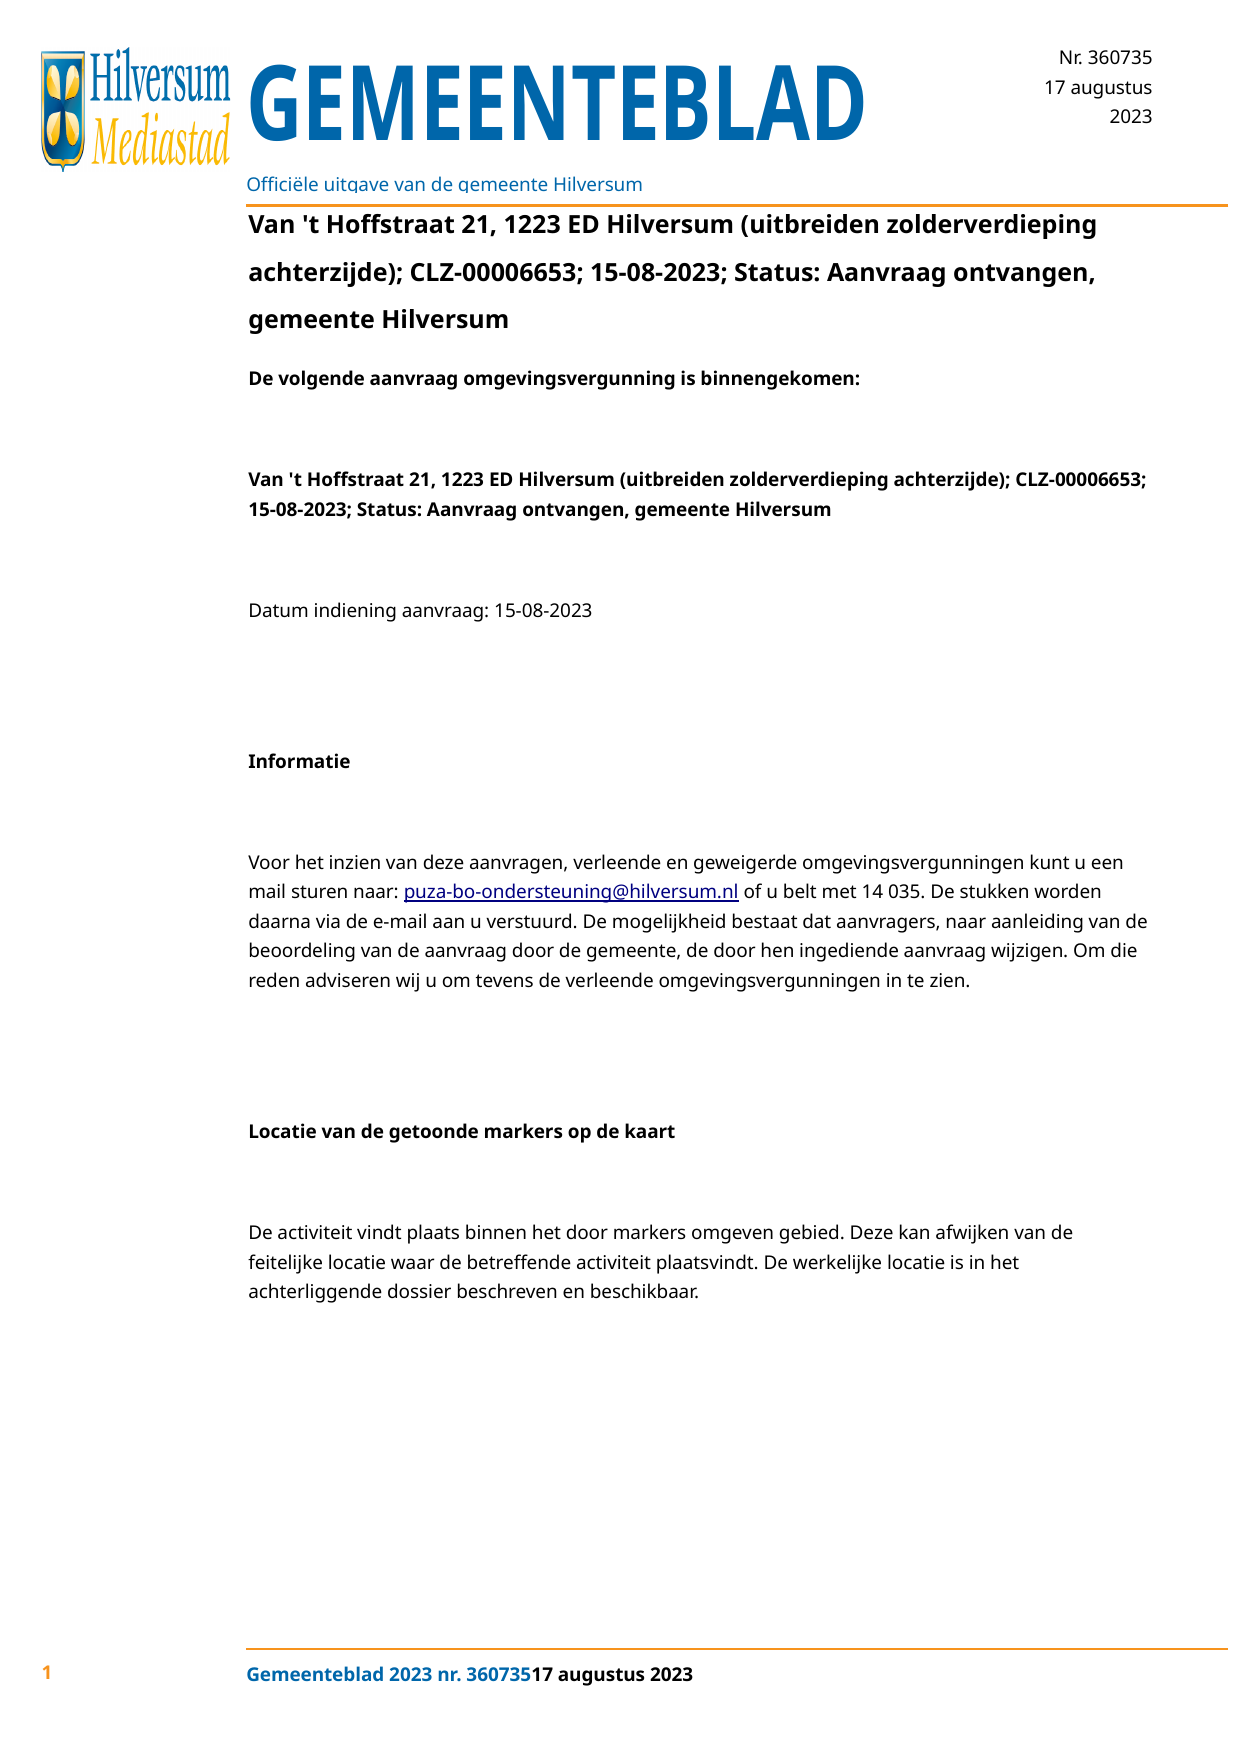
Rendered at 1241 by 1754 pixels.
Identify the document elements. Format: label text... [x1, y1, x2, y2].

text Informatie [248, 748, 1152, 774]
text De activiteit vindt plaats binnen het door markers omgeven gebied. Deze kan afwijken van de feitelijke locatie waar de betreffende activiteit plaatsvindt. De werkelijke locatie is in het achterliggende dossier beschreven en beschikbaar. [248, 1219, 1152, 1304]
text Voor het inzien van deze aanvragen, verleende en geweigerde omgevingsvergunningen kunt u een mail sturen naar: puza-bo-ondersteuning@hilversum.nl of u belt met 14 035. De stukken worden daarna via de e-mail aan u verstuurd. De mogelijkheid bestaat dat aanvragers, naar aanleiding van de beoordeling van de aanvraag door de gemeente, de door hen ingediende aanvraag wijzigen. Om die reden adviseren wij u om tevens de verleende omgevingsvergunningen in te zien. [248, 849, 1152, 993]
text De volgende aanvraag omgevingsvergunning is binnengekomen: [248, 366, 1152, 391]
picture [41, 47, 231, 172]
text Van 't Hoffstraat 21, 1223 ED Hilversum (uitbreiden zolderverdieping achterzijde); CLZ-00006653; 15-08-2023; Status: Aanvraag ontvangen, gemeente Hilversum [248, 466, 1152, 522]
text Datum indiening aanvraag: 15-08-2023 [248, 597, 1152, 622]
text Locatie van de getoonde markers op de kaart [248, 1118, 1152, 1144]
text Van 't Hoffstraat 21, 1223 ED Hilversum (uitbreiden zolderverdieping achterzijde); CLZ-00006653; 15-08-2023; Status: Aanvraag ontvangen, gemeente Hilversum [248, 207, 1152, 336]
